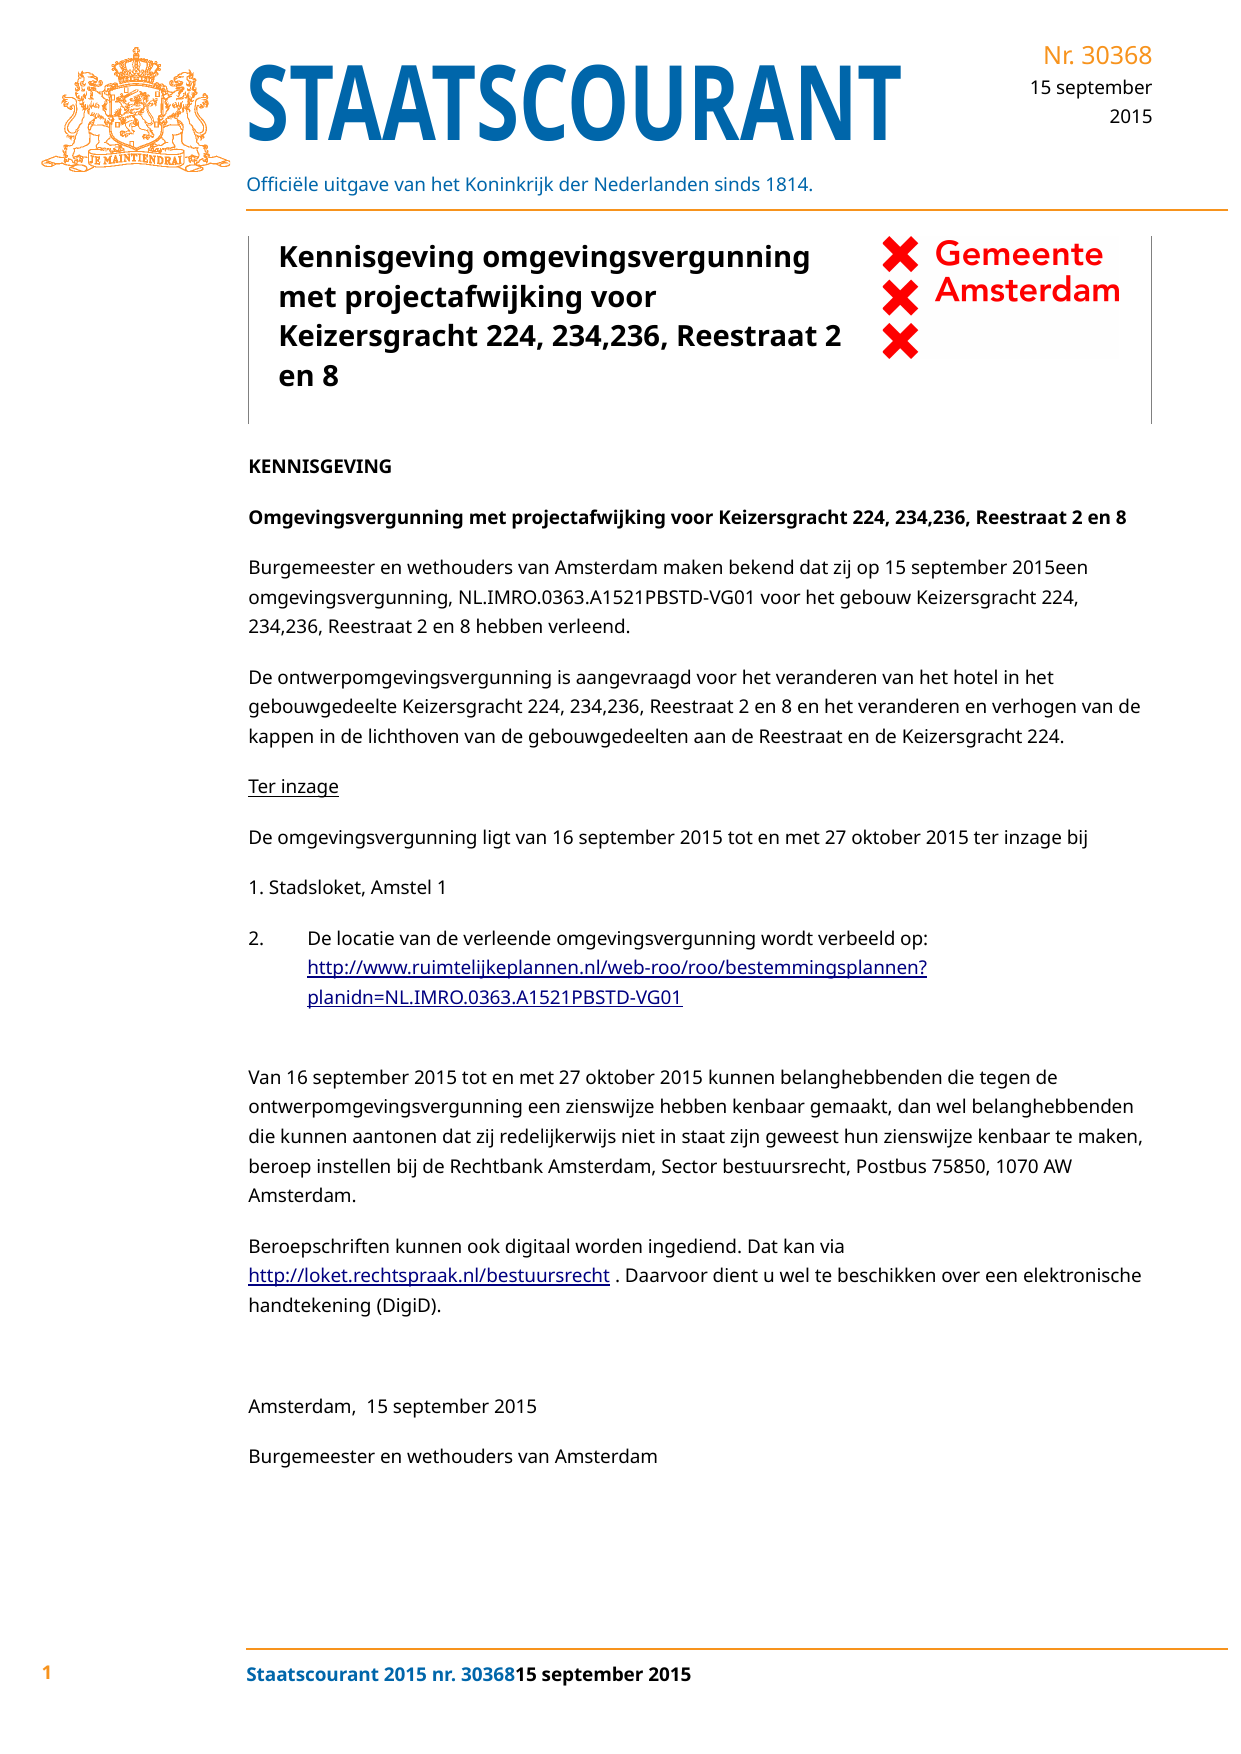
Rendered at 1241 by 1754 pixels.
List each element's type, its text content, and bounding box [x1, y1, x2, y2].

text Omgevingsvergunning met projectafwijking voor Keizersgracht 224, 234,236, Reestraat 2 en 8 [248, 504, 1152, 530]
table_header [850, 236, 1151, 424]
text Burgemeester en wethouders van Amsterdam maken bekend dat zij op 15 september 2015een omgevingsvergunning, NL.IMRO.0363.A1521PBSTD-VG01 voor het gebouw Keizersgracht 224, 234,236, Reestraat 2 en 8 hebben verleend. [248, 554, 1152, 639]
text De omgevingsvergunning ligt van 16 september 2015 tot en met 27 oktober 2015 ter inzage bij [248, 824, 1152, 850]
text Burgemeester en wethouders van Amsterdam [248, 1443, 1152, 1469]
text Ter inzage [248, 774, 1152, 799]
text Amsterdam, 15 september 2015 [248, 1393, 1152, 1418]
picture [882, 236, 1119, 359]
text Van 16 september 2015 tot en met 27 oktober 2015 kunnen belanghebbenden die tegen de ontwerpomgevingsvergunning een zienswijze hebben kenbaar gemaakt, dan wel belanghebbenden die kunnen aantonen dat zij redelijkerwijs niet in staat zijn geweest hun zienswijze kenbaar te maken, beroep instellen bij de Rechtbank Amsterdam, Sector bestuursrecht, Postbus 75850, 1070 AW Amsterdam. [248, 1064, 1152, 1208]
table_header Kennisgeving omgevingsvergunning met projectafwijking voor Keizersgracht 224, 234,236, Reestraat 2 en 8 [249, 236, 850, 424]
text 1. Stadsloket, Amstel 1 [248, 874, 1152, 900]
text Beroepschriften kunnen ook digitaal worden ingediend. Dat kan via http://loket.rechtspraak.nl/bestuursrecht . Daarvoor dient u wel te beschikken over een elektronische handtekening (DigiD). [248, 1233, 1152, 1318]
picture [41, 47, 231, 172]
list De locatie van de verleende omgevingsvergunning wordt verbeeld op: http://www.ruimtelijkeplannen.nl/web-roo/roo/bestemmingsplannen?planidn=NL.IMRO.0363.A1521PBSTD-VG01 [248, 925, 1152, 1010]
text De ontwerpomgevingsvergunning is aangevraagd voor het veranderen van het hotel in het gebouwgedeelte Keizersgracht 224, 234,236, Reestraat 2 en 8 en het veranderen en verhogen van de kappen in de lichthoven van de gebouwgedeelten aan de Reestraat en de Keizersgracht 224. [248, 664, 1152, 749]
text KENNISGEVING [248, 454, 1152, 479]
